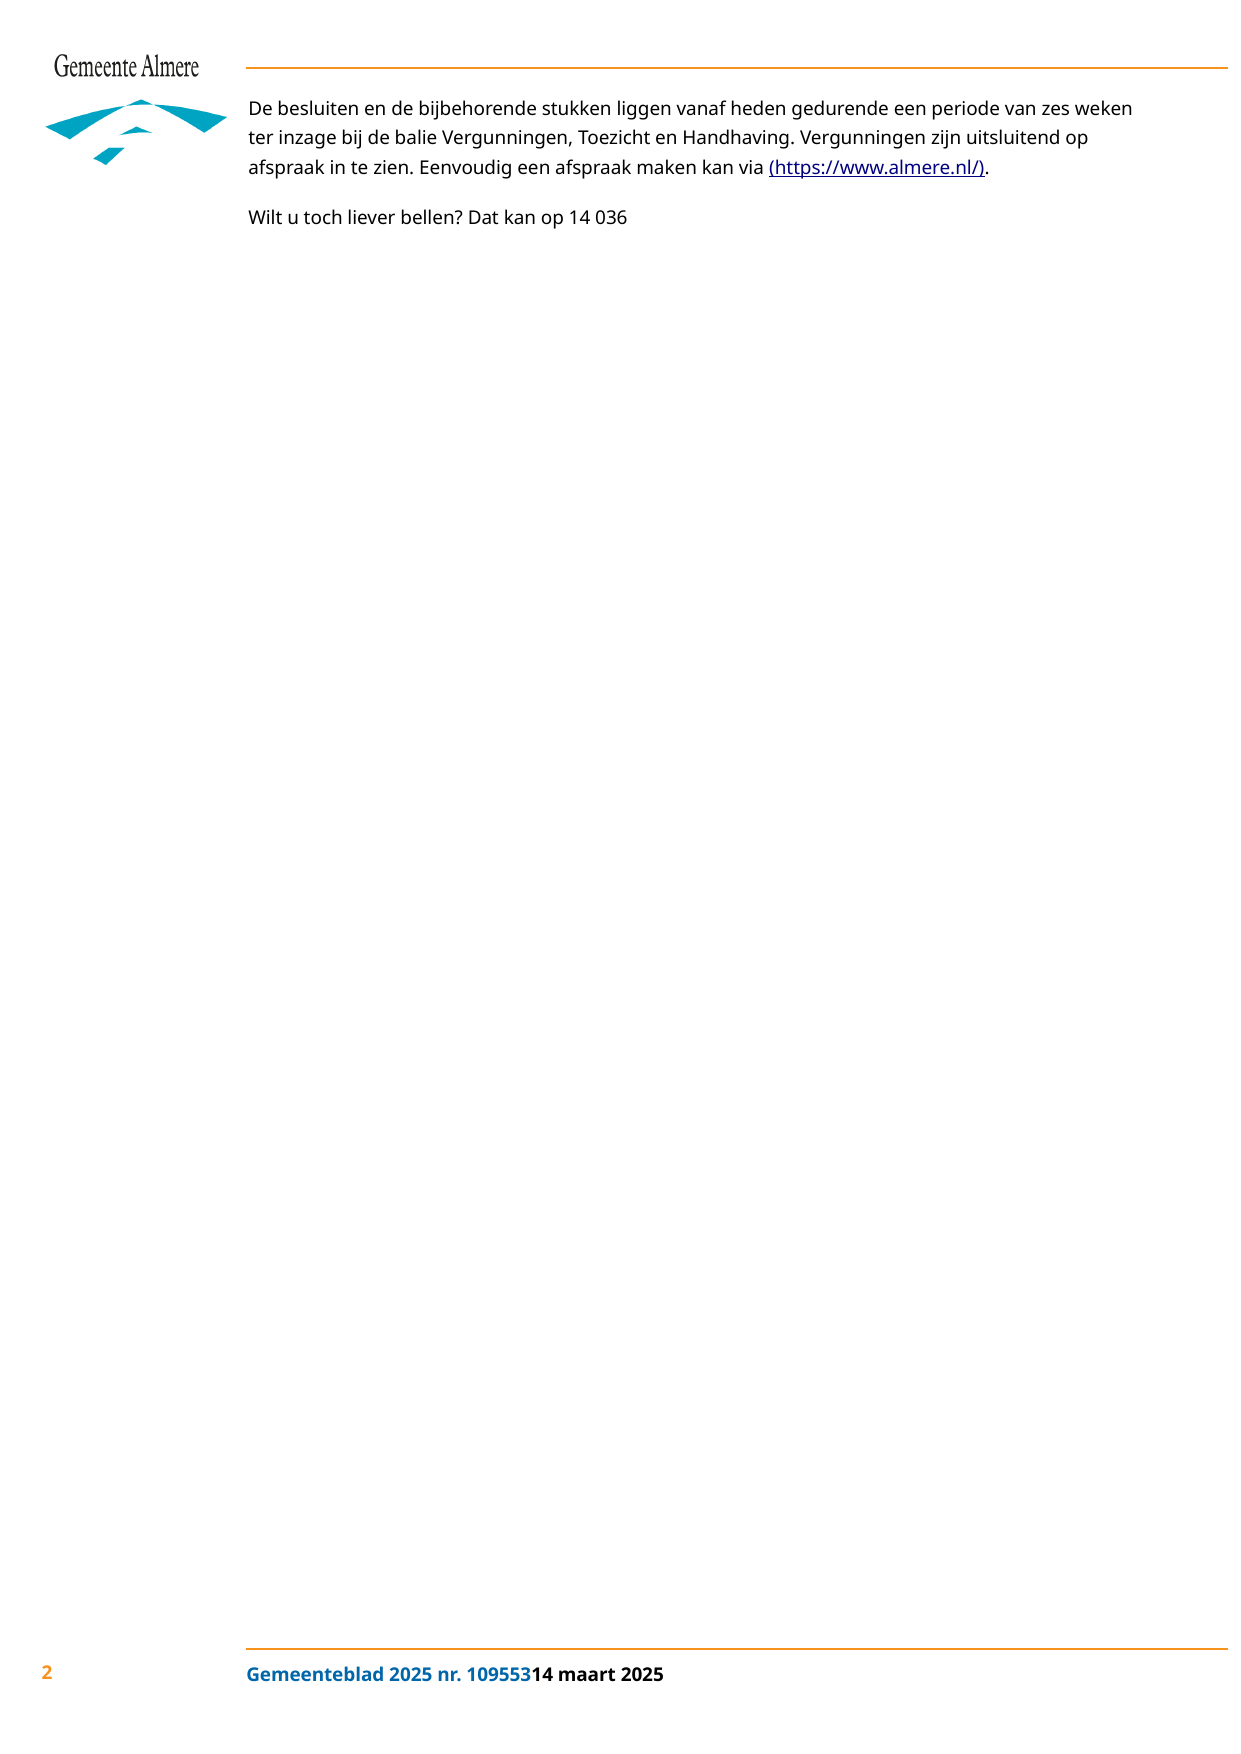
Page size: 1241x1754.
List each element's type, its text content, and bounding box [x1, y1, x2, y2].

text Wilt u toch liever bellen? Dat kan op 14 036 [248, 204, 1152, 230]
picture [41, 47, 231, 172]
text De besluiten en de bijbehorende stukken liggen vanaf heden gedurende een periode van zes weken ter inzage bij de balie Vergunningen, Toezicht en Handhaving. Vergunningen zijn uitsluitend op afspraak in te zien. Eenvoudig een afspraak maken kan via (https://www.almere.nl/). [248, 95, 1152, 180]
